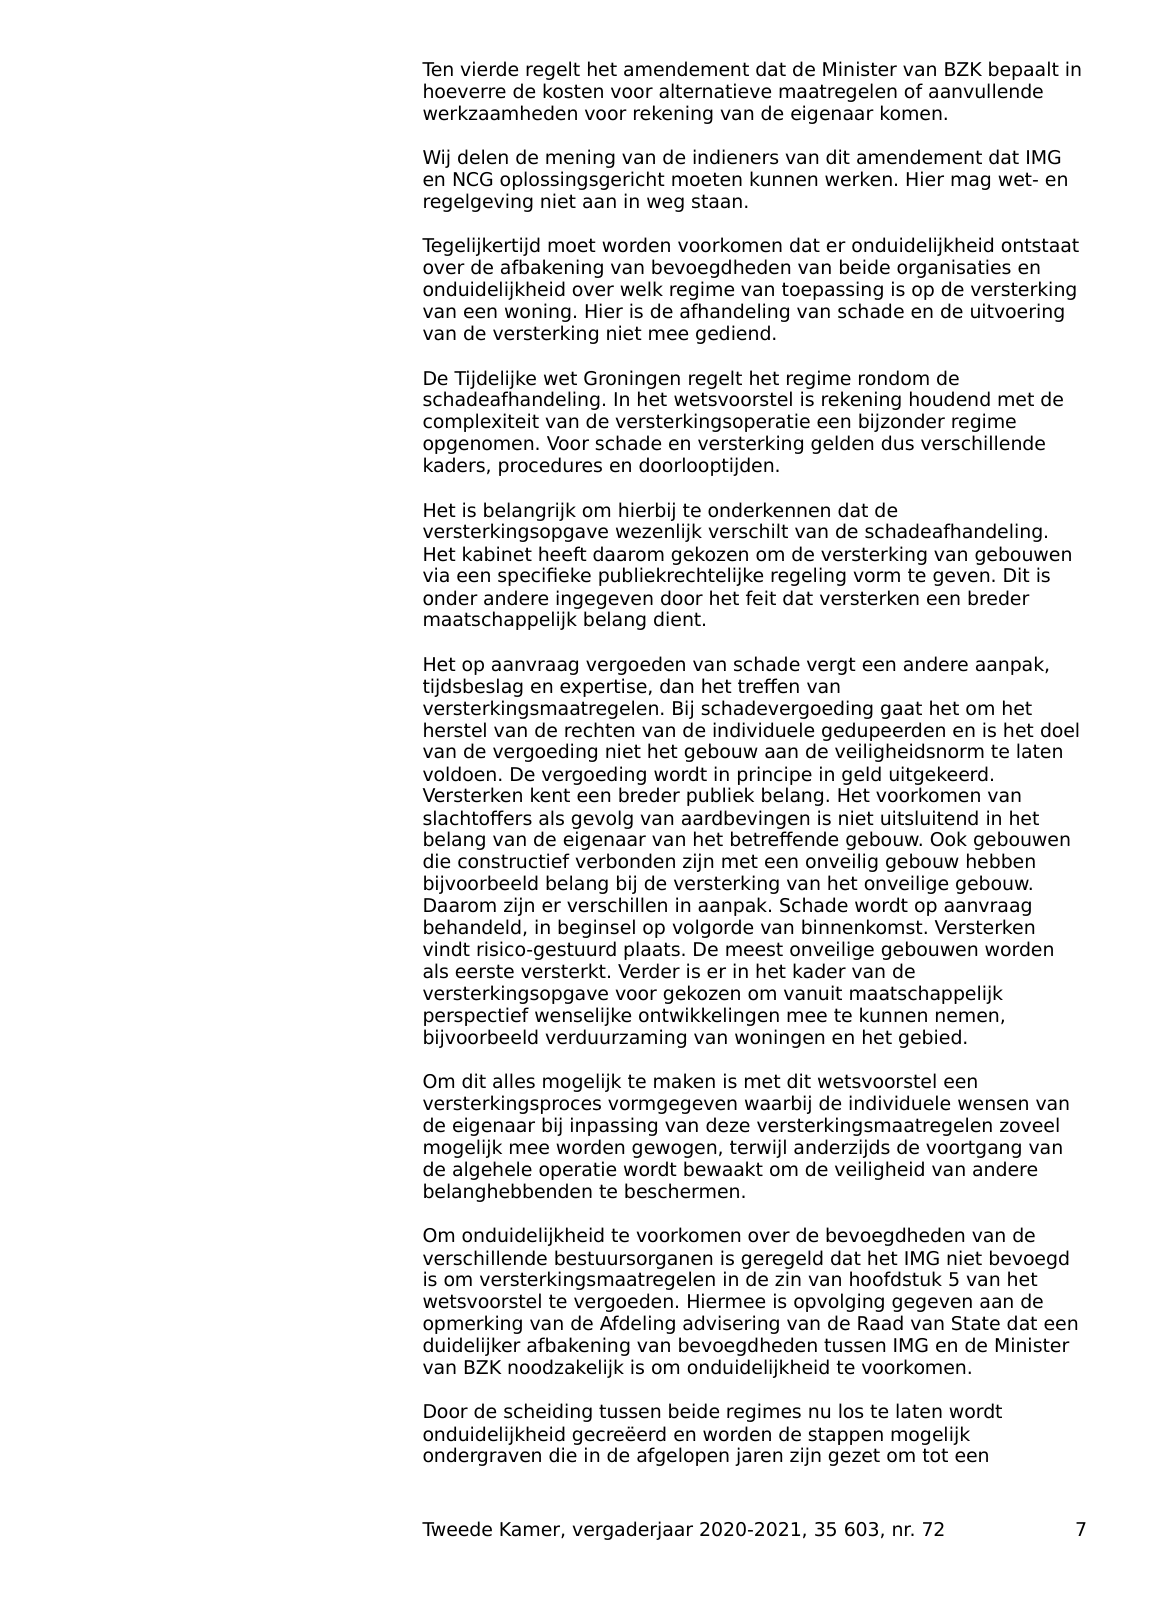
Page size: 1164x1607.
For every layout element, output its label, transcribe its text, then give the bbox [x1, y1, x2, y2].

text Wij delen de mening van de indieners van dit amendement dat IMG en NCG oplossingsgericht moeten kunnen werken. Hier mag wet- en regelgeving niet aan in weg staan. [422, 147, 1087, 213]
text Om dit alles mogelijk te maken is met dit wetsvoorstel een versterkingsproces vormgegeven waarbij de individuele wensen van de eigenaar bij inpassing van deze versterkingsmaatregelen zoveel mogelijk mee worden gewogen, terwijl anderzijds de voortgang van de algehele operatie wordt bewaakt om de veiligheid van andere belanghebbenden te beschermen. [422, 1071, 1087, 1203]
text Om onduidelijkheid te voorkomen over de bevoegdheden van de verschillende bestuursorganen is geregeld dat het IMG niet bevoegd is om versterkingsmaatregelen in de zin van hoofdstuk 5 van het wetsvoorstel te vergoeden. Hiermee is opvolging gegeven aan de opmerking van de Afdeling advisering van de Raad van State dat een duidelijker afbakening van bevoegdheden tussen IMG en de Minister van BZK noodzakelijk is om onduidelijkheid te voorkomen. [422, 1225, 1087, 1379]
text Het is belangrijk om hierbij te onderkennen dat de versterkingsopgave wezenlijk verschilt van de schadeafhandeling. Het kabinet heeft daarom gekozen om de versterking van gebouwen via een specifieke publiekrechtelijke regeling vorm te geven. Dit is onder andere ingegeven door het feit dat versterken een breder maatschappelijk belang dient. [422, 499, 1087, 631]
text Door de scheiding tussen beide regimes nu los te laten wordt onduidelijkheid gecreëerd en worden de stappen mogelijk ondergraven die in de afgelopen jaren zijn gezet om tot een [422, 1401, 1087, 1467]
text Tegelijkertijd moet worden voorkomen dat er onduidelijkheid ontstaat over de afbakening van bevoegdheden van beide organisaties en onduidelijkheid over welk regime van toepassing is op de versterking van een woning. Hier is de afhandeling van schade en de uitvoering van de versterking niet mee gediend. [422, 235, 1087, 345]
text Het op aanvraag vergoeden van schade vergt een andere aanpak, tijdsbeslag en expertise, dan het treffen van versterkingsmaatregelen. Bij schadevergoeding gaat het om het herstel van de rechten van de individuele gedupeerden en is het doel van de vergoeding niet het gebouw aan de veiligheidsnorm te laten voldoen. De vergoeding wordt in principe in geld uitgekeerd. Versterken kent een breder publiek belang. Het voorkomen van slachtoffers als gevolg van aardbevingen is niet uitsluitend in het belang van de eigenaar van het betreffende gebouw. Ook gebouwen die constructief verbonden zijn met een onveilig gebouw hebben bijvoorbeeld belang bij de versterking van het onveilige gebouw. Daarom zijn er verschillen in aanpak. Schade wordt op aanvraag behandeld, in beginsel op volgorde van binnenkomst. Versterken vindt risico-gestuurd plaats. De meest onveilige gebouwen worden als eerste versterkt. Verder is er in het kader van de versterkingsopgave voor gekozen om vanuit maatschappelijk perspectief wenselijke ontwikkelingen mee te kunnen nemen, bijvoorbeeld verduurzaming van woningen en het gebied. [422, 653, 1087, 1049]
text Ten vierde regelt het amendement dat de Minister van BZK bepaalt in hoeverre de kosten voor alternatieve maatregelen of aanvullende werkzaamheden voor rekening van de eigenaar komen. [422, 59, 1087, 125]
text De Tijdelijke wet Groningen regelt het regime rondom de schadeafhandeling. In het wetsvoorstel is rekening houdend met de complexiteit van de versterkingsoperatie een bijzonder regime opgenomen. Voor schade en versterking gelden dus verschillende kaders, procedures en doorlooptijden. [422, 367, 1087, 477]
